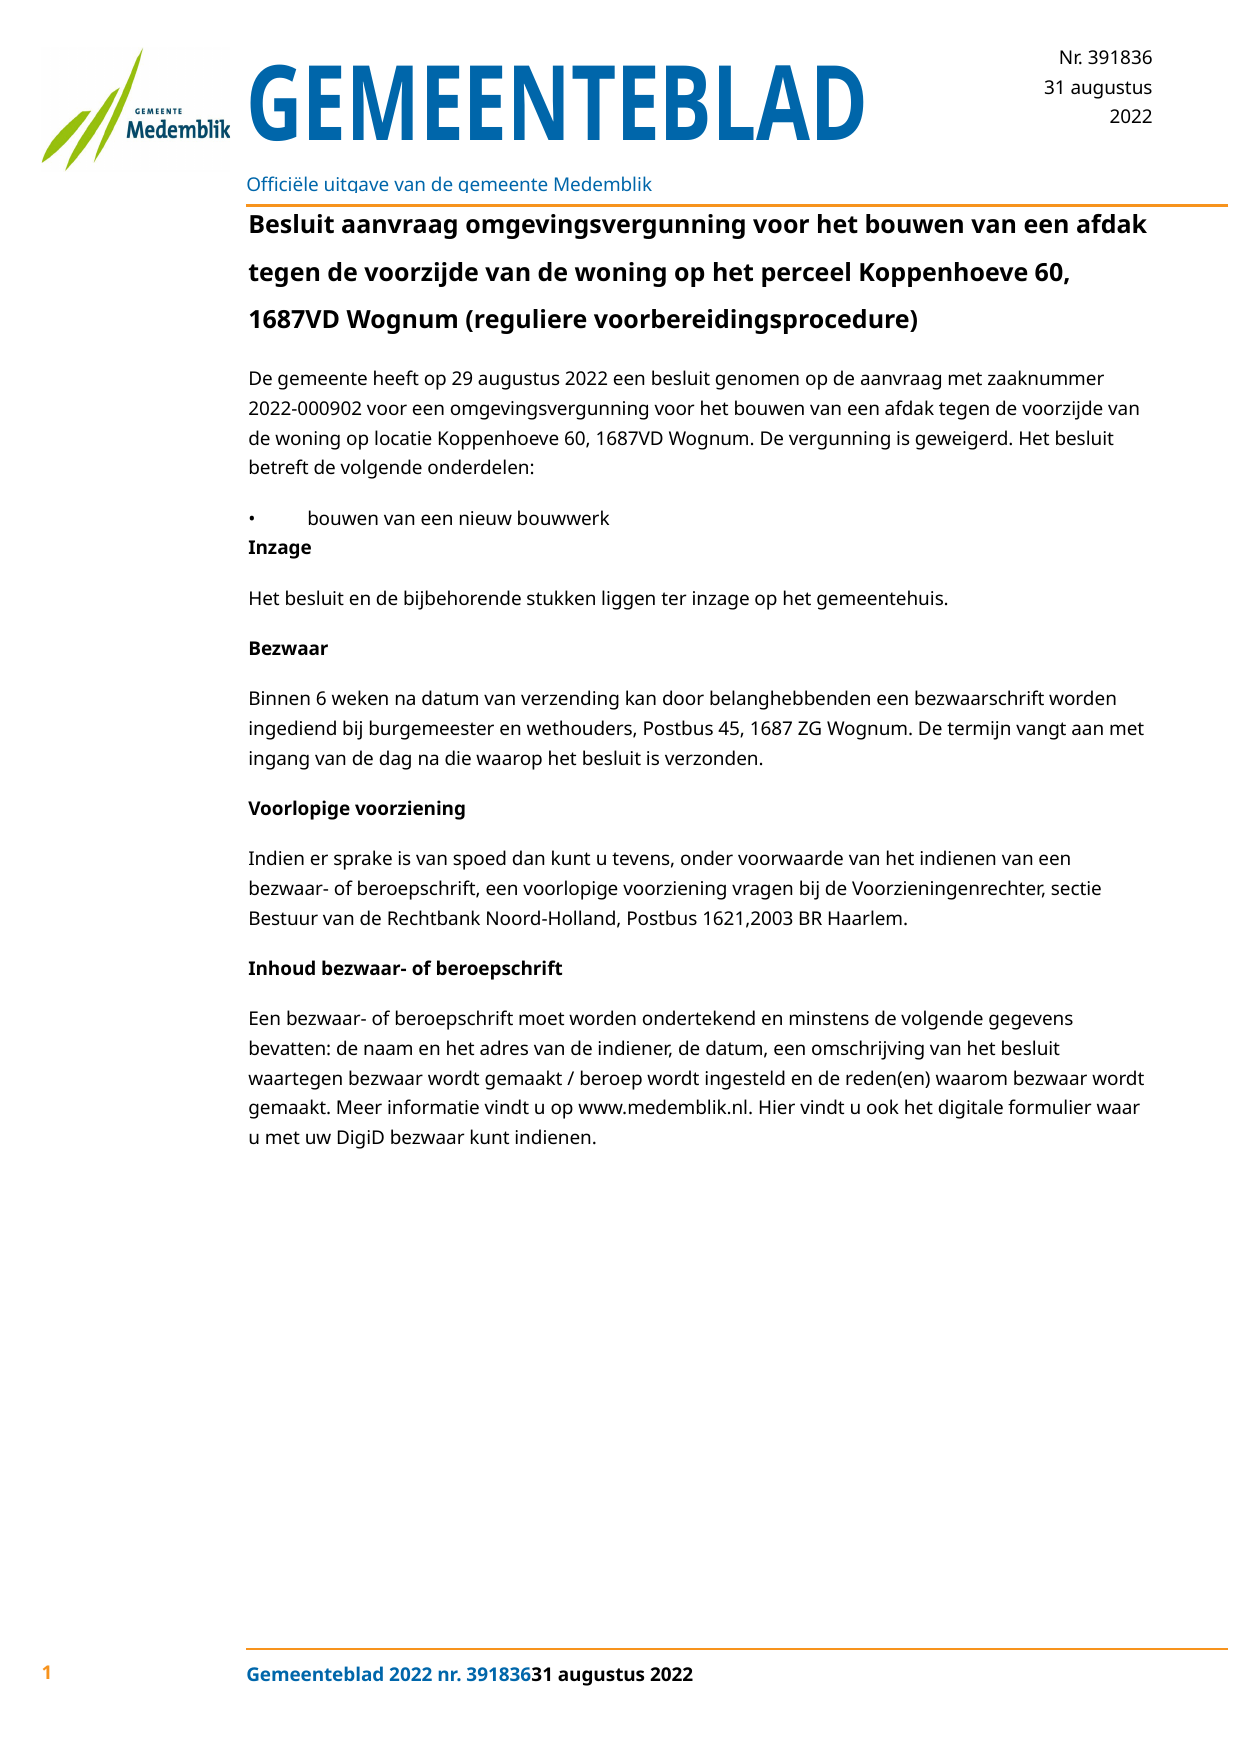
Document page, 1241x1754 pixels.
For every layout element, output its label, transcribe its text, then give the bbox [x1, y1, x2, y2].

text Besluit aanvraag omgevingsvergunning voor het bouwen van een afdak tegen de voorzijde van de woning op het perceel Koppenhoeve 60, 1687VD Wognum (reguliere voorbereidingsprocedure) [248, 207, 1152, 336]
text Inhoud bezwaar- of beroepschrift [248, 955, 1152, 981]
list bouwen van een nieuw bouwwerk [248, 505, 1152, 530]
text Voorlopige voorziening [248, 795, 1152, 821]
text De gemeente heeft op 29 augustus 2022 een besluit genomen op de aanvraag met zaaknummer 2022-000902 voor een omgevingsvergunning voor het bouwen van een afdak tegen de voorzijde van de woning op locatie Koppenhoeve 60, 1687VD Wognum. De vergunning is geweigerd. Het besluit betreft de volgende onderdelen: [248, 366, 1152, 480]
text Binnen 6 weken na datum van verzending kan door belanghebbenden een bezwaarschrift worden ingediend bij burgemeester en wethouders, Postbus 45, 1687 ZG Wognum. De termijn vangt aan met ingang van de dag na die waarop het besluit is verzonden. [248, 686, 1152, 770]
text Inzage [248, 534, 1152, 560]
picture [41, 47, 231, 172]
text Indien er sprake is van spoed dan kunt u tevens, onder voorwaarde van het indienen van een bezwaar- of beroepschrift, een voorlopige voorziening vragen bij de Voorzieningenrechter, sectie Bestuur van de Rechtbank Noord-Holland, Postbus 1621,2003 BR Haarlem. [248, 846, 1152, 930]
text Bezwaar [248, 635, 1152, 661]
text Het besluit en de bijbehorende stukken liggen ter inzage op het gemeentehuis. [248, 585, 1152, 610]
text Een bezwaar- of beroepschrift moet worden ondertekend en minstens de volgende gegevens bevatten: de naam en het adres van de indiener, de datum, een omschrijving van het besluit waartegen bezwaar wordt gemaakt / beroep wordt ingesteld en de reden(en) waarom bezwaar wordt gemaakt. Meer informatie vindt u op www.medemblik.nl. Hier vindt u ook het digitale formulier waar u met uw DigiD bezwaar kunt indienen. [248, 1006, 1152, 1149]
